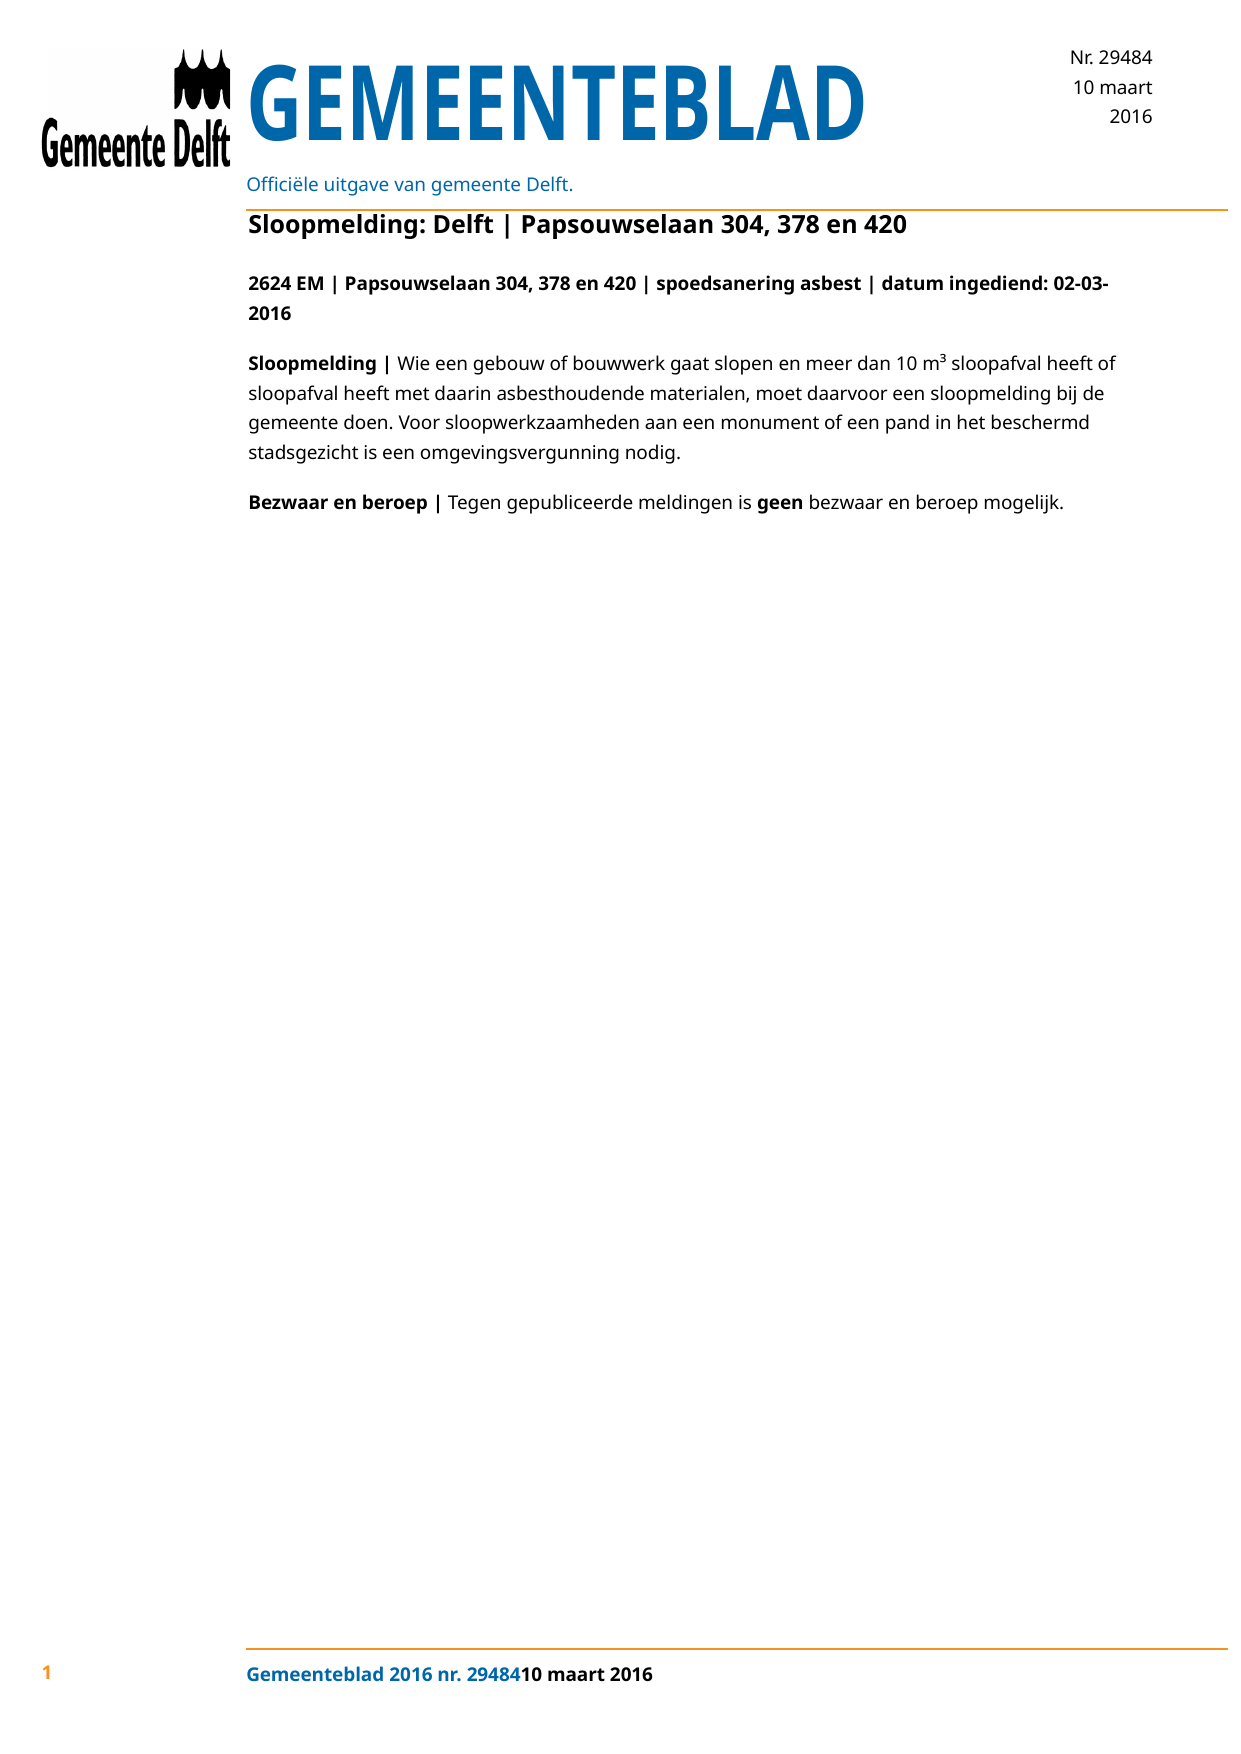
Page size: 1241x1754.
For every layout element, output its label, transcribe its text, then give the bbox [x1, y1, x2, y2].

text 2624 EM | Papsouwselaan 304, 378 en 420 | spoedsanering asbest | datum ingediend: 02-03-2016 [248, 270, 1152, 326]
text Sloopmelding: Delft | Papsouwselaan 304, 378 en 420 [248, 211, 1152, 241]
picture [41, 47, 231, 172]
text Bezwaar en beroep | Tegen gepubliceerde meldingen is geen bezwaar en beroep mogelijk. [248, 489, 1152, 515]
text Sloopmelding | Wie een gebouw of bouwwerk gaat slopen en meer dan 10 m³ sloopafval heeft of sloopafval heeft met daarin asbesthoudende materialen, moet daarvoor een sloopmelding bij de gemeente doen. Voor sloopwerkzaamheden aan een monument of een pand in het beschermd stadsgezicht is een omgevingsvergunning nodig. [248, 350, 1152, 465]
